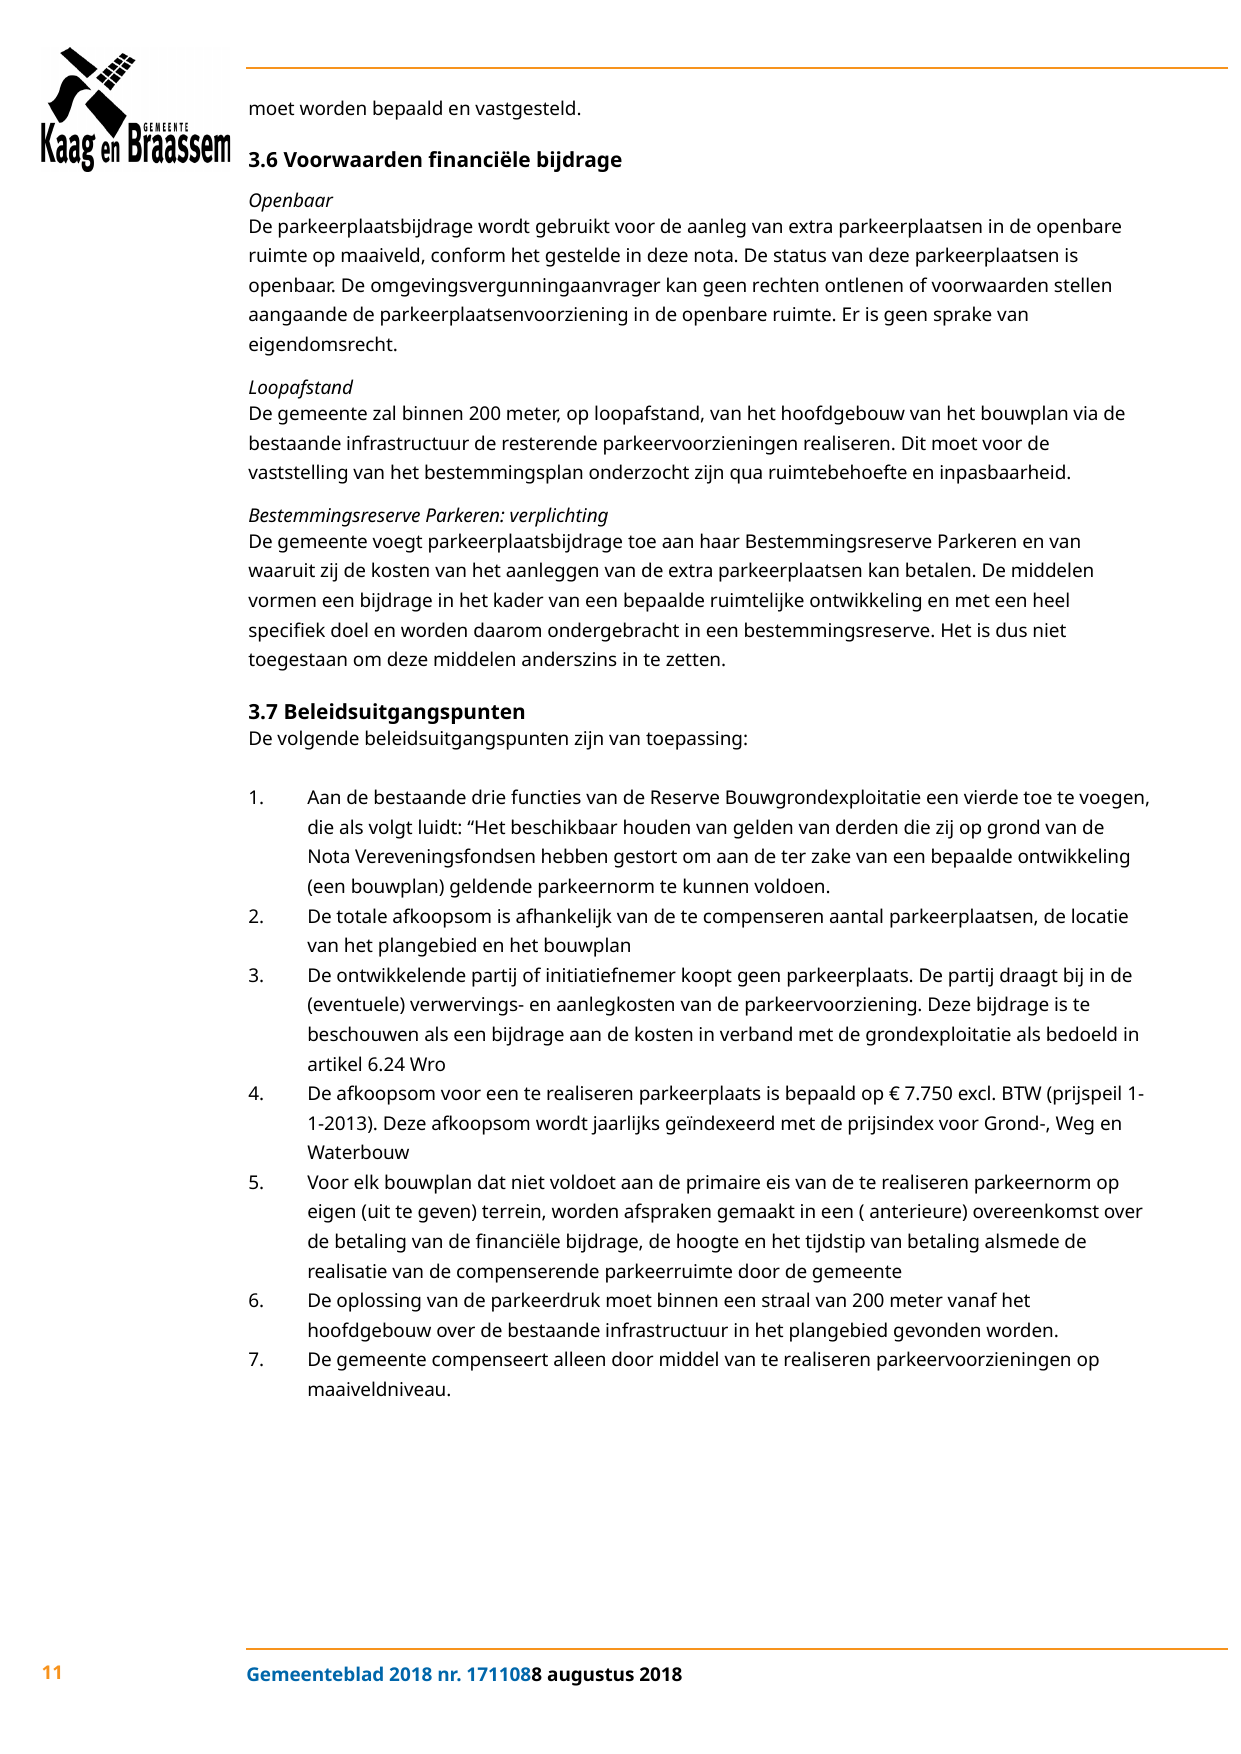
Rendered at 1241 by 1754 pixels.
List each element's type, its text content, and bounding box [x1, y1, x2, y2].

picture [41, 47, 231, 172]
table_header De volgende beleidsuitgangspunten zijn van toepassing: Aan de bestaande drie functies van de Reserve Bouwgrondexploitatie een vierde toe te voegen, die als volgt luidt: “Het beschikbaar houden van gelden van derden die zij op grond van de Nota Vereveningsfondsen hebben gestort om aan de ter zake van een bepaalde ontwikkeling (een bouwplan) geldende parkeernorm te kunnen voldoen. De totale afkoopsom is afhankelijk van de te compenseren aantal parkeerplaatsen, de locatie van het plangebied en het bouwplan De ontwikkelende partij of initiatiefnemer koopt geen parkeerplaats. De partij draagt bij in de (eventuele) verwervings- en aanlegkosten van de parkeervoorziening. Deze bijdrage is te beschouwen als een bijdrage aan de kosten in verband met de grondexploitatie als bedoeld in artikel 6.24 Wro De afkoopsom voor een te realiseren parkeerplaats is bepaald op € 7.750 excl. BTW (prijspeil 1-1-2013). Deze afkoopsom wordt jaarlijks geïndexeerd met de prijsindex voor Grond-, Weg en Waterbouw Voor elk bouwplan dat niet voldoet aan de primaire eis van de te realiseren parkeernorm op eigen (uit te geven) terrein, worden afspraken gemaakt in een ( anterieure) overeenkomst over de betaling van de financiële bijdrage, de hoogte en het tijdstip van betaling alsmede de realisatie van de compenserende parkeerruimte door de gemeente De oplossing van de parkeerdruk moet binnen een straal van 200 meter vanaf het hoofdgebouw over de bestaande infrastructuur in het plangebied gevonden worden. De gemeente compenseert alleen door middel van te realiseren parkeervoorzieningen op maaiveldniveau. [248, 725, 1152, 1402]
text De gemeente zal binnen 200 meter, op loopafstand, van het hoofdgebouw van het bouwplan via de bestaande infrastructuur de resterende parkeervoorzieningen realiseren. Dit moet voor de vaststelling van het bestemmingsplan onderzocht zijn qua ruimtebehoefte en inpasbaarheid. [248, 400, 1152, 485]
text 3.6 Voorwaarden financiële bijdrage [248, 145, 1152, 174]
text moet worden bepaald en vastgesteld. [248, 95, 1152, 121]
text Bestemmingsreserve Parkeren: verplichting [248, 502, 1152, 528]
text Loopafstand [248, 374, 1152, 400]
text De parkeerplaatsbijdrage wordt gebruikt voor de aanleg van extra parkeerplaatsen in de openbare ruimte op maaiveld, conform het gestelde in deze nota. De status van deze parkeerplaatsen is openbaar. De omgevingsvergunningaanvrager kan geen rechten ontlenen of voorwaarden stellen aangaande de parkeerplaatsenvoorziening in de openbare ruimte. Er is geen sprake van eigendomsrecht. [248, 213, 1152, 357]
text 3.7 Beleidsuitgangspunten [248, 697, 1152, 725]
text Openbaar [248, 187, 1152, 213]
text De gemeente voegt parkeerplaatsbijdrage toe aan haar Bestemmingsreserve Parkeren en van waaruit zij de kosten van het aanleggen van de extra parkeerplaatsen kan betalen. De middelen vormen een bijdrage in het kader van een bepaalde ruimtelijke ontwikkeling en met een heel specifiek doel en worden daarom ondergebracht in een bestemmingsreserve. Het is dus niet toegestaan om deze middelen anderszins in te zetten. [248, 528, 1152, 672]
